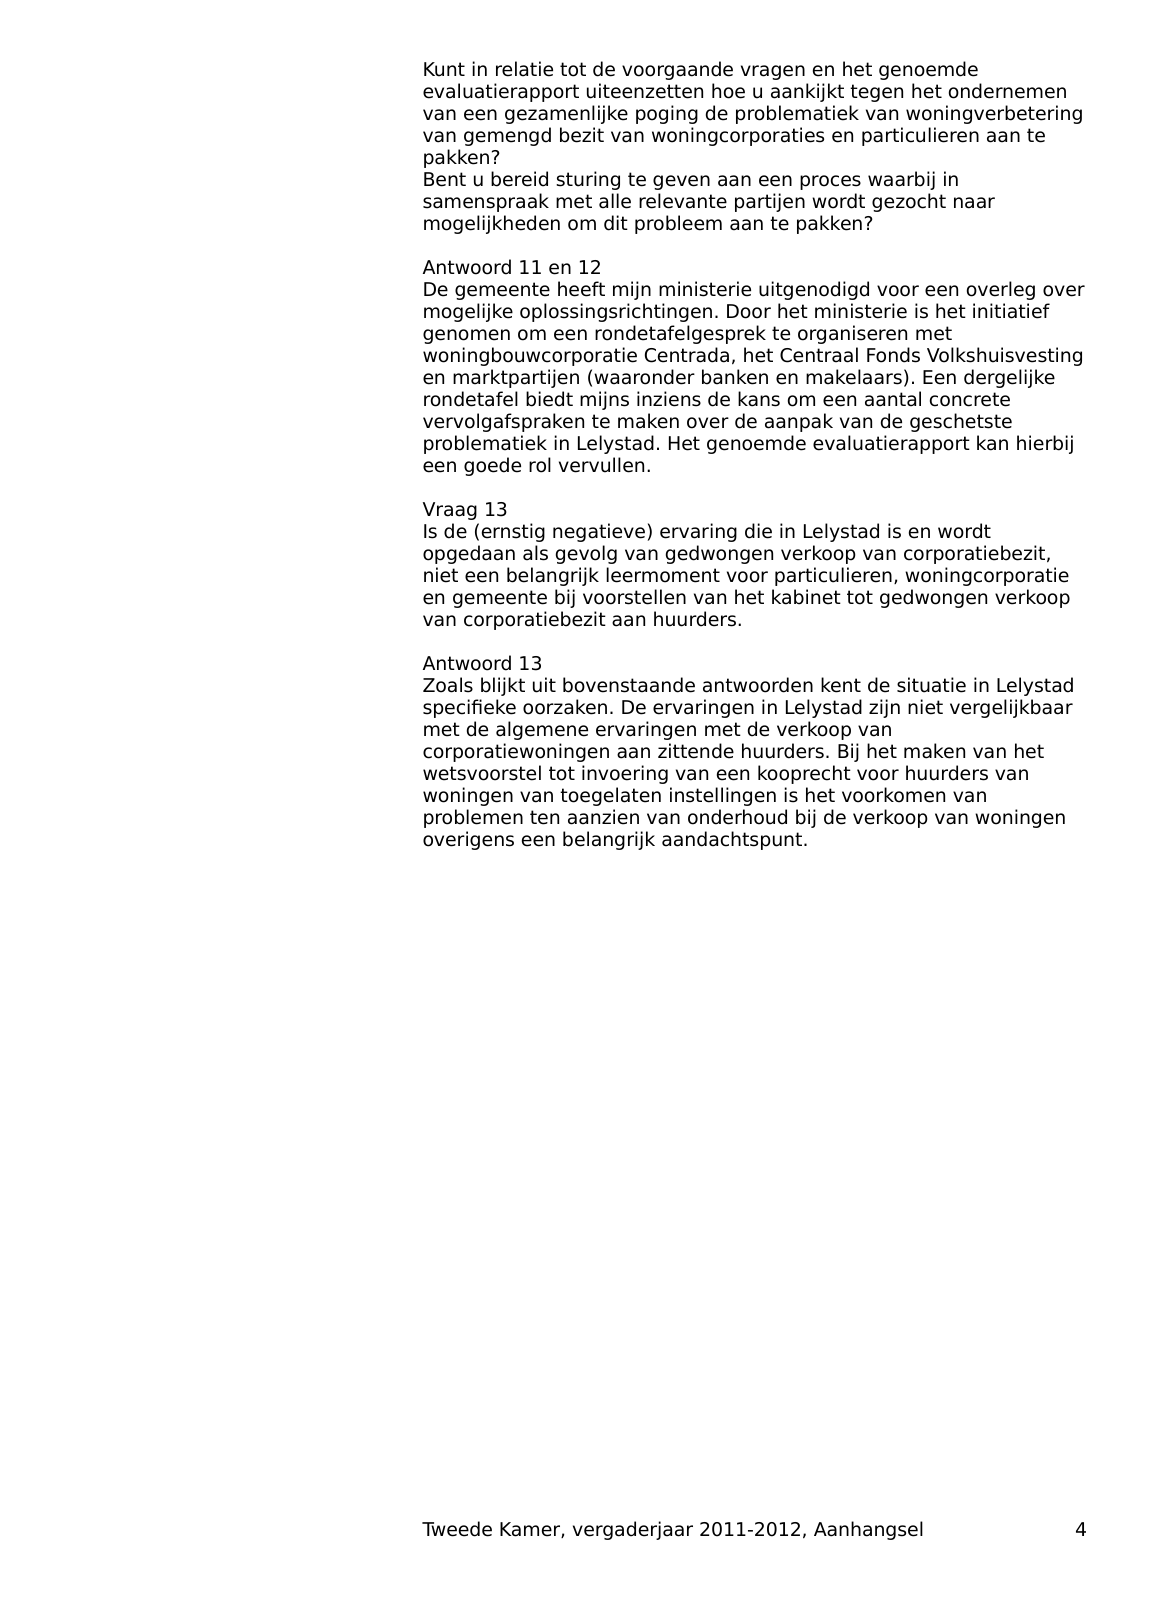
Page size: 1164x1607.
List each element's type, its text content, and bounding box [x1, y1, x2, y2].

text De gemeente heeft mijn ministerie uitgenodigd voor een overleg over mogelijke oplossingsrichtingen. Door het ministerie is het initiatief genomen om een rondetafelgesprek te organiseren met woningbouwcorporatie Centrada, het Centraal Fonds Volkshuisvesting en marktpartijen (waaronder banken en makelaars). Een dergelijke rondetafel biedt mijns inziens de kans om een aantal concrete vervolgafspraken te maken over de aanpak van de geschetste problematiek in Lelystad. Het genoemde evaluatierapport kan hierbij een goede rol vervullen. [422, 279, 1087, 477]
text Vraag 13 [422, 499, 1087, 521]
text Bent u bereid sturing te geven aan een proces waarbij in samenspraak met alle relevante partijen wordt gezocht naar mogelijkheden om dit probleem aan te pakken? [422, 169, 1087, 235]
text Antwoord 13 [422, 653, 1087, 675]
text Kunt in relatie tot de voorgaande vragen en het genoemde evaluatierapport uiteenzetten hoe u aankijkt tegen het ondernemen van een gezamenlijke poging de problematiek van woningverbetering van gemengd bezit van woningcorporaties en particulieren aan te pakken? [422, 59, 1087, 169]
text Antwoord 11 en 12 [422, 257, 1087, 279]
text Is de (ernstig negatieve) ervaring die in Lelystad is en wordt opgedaan als gevolg van gedwongen verkoop van corporatiebezit, niet een belangrijk leermoment voor particulieren, woningcorporatie en gemeente bij voorstellen van het kabinet tot gedwongen verkoop van corporatiebezit aan huurders. [422, 521, 1087, 631]
text Zoals blijkt uit bovenstaande antwoorden kent de situatie in Lelystad specifieke oorzaken. De ervaringen in Lelystad zijn niet vergelijkbaar met de algemene ervaringen met de verkoop van corporatiewoningen aan zittende huurders. Bij het maken van het wetsvoorstel tot invoering van een kooprecht voor huurders van woningen van toegelaten instellingen is het voorkomen van problemen ten aanzien van onderhoud bij de verkoop van woningen overigens een belangrijk aandachtspunt. [422, 675, 1087, 851]
